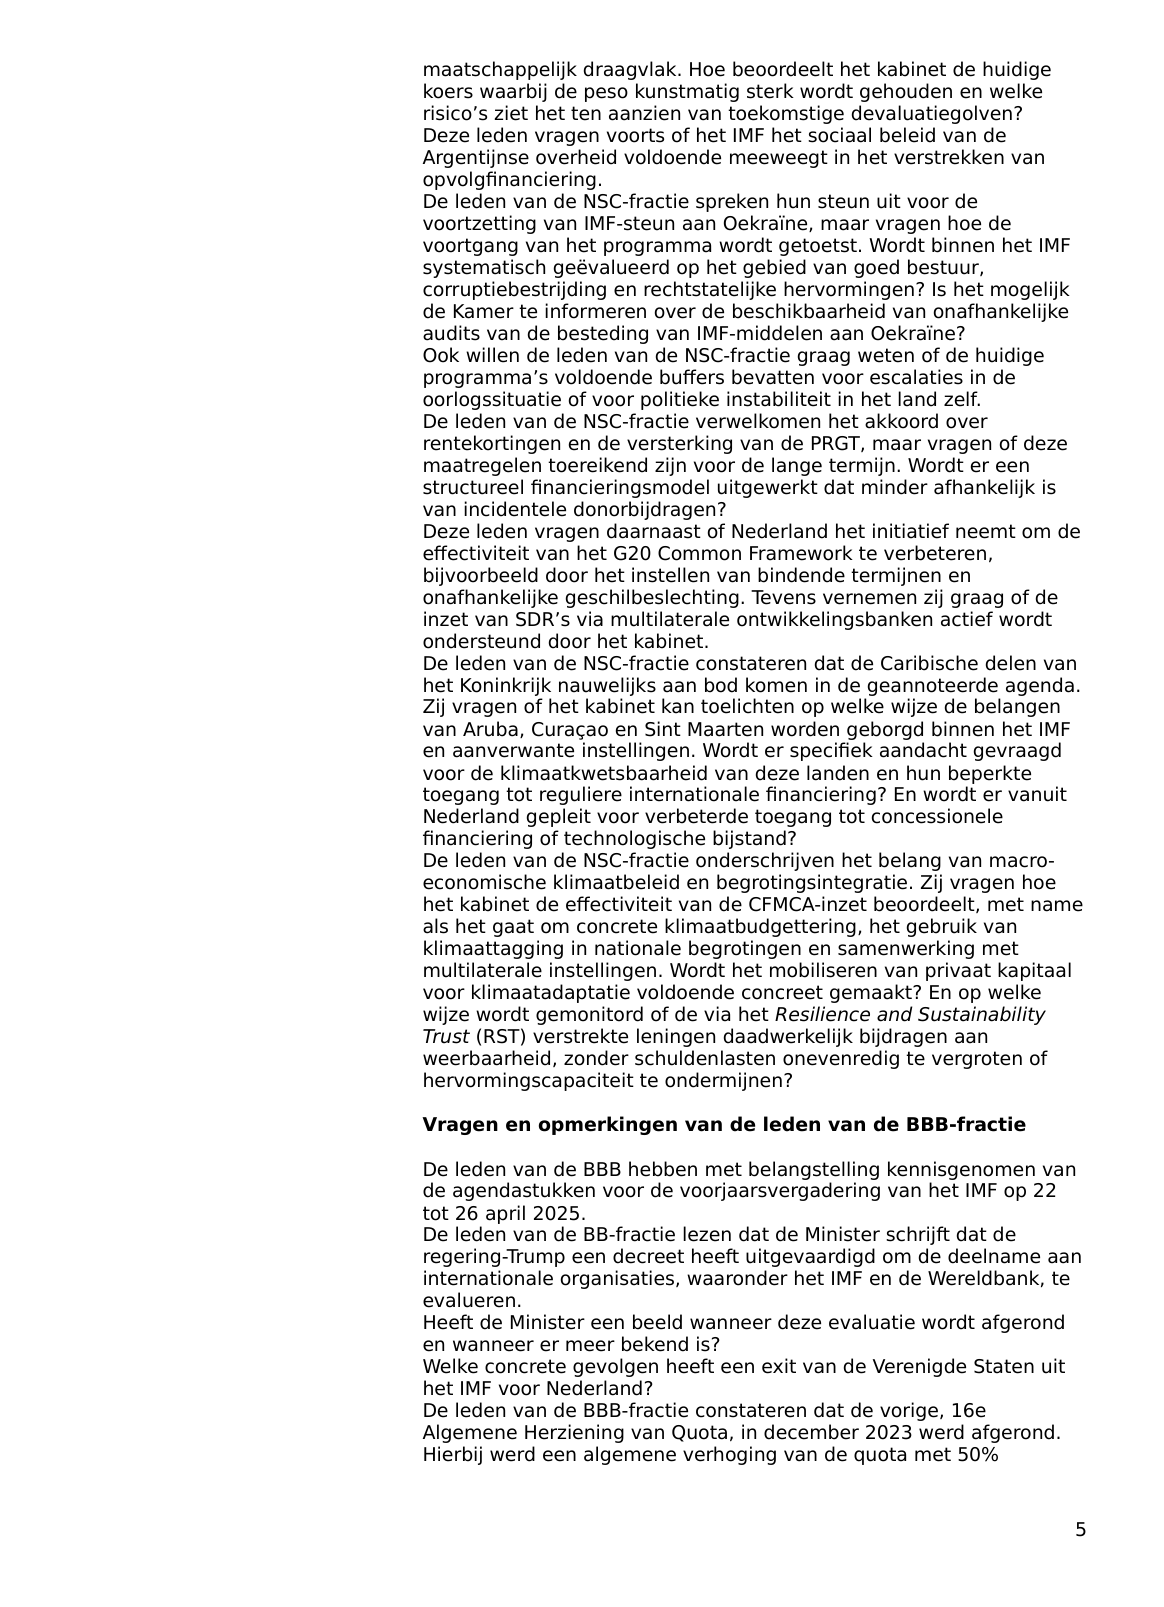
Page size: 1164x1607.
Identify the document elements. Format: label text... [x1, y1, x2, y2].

text Deze leden vragen daarnaast of Nederland het initiatief neemt om de effectiviteit van het G20 Common Framework te verbeteren, bijvoorbeeld door het instellen van bindende termijnen en onafhankelijke geschilbeslechting. Tevens vernemen zij graag of de inzet van SDR’s via multilaterale ontwikkelingsbanken actief wordt ondersteund door het kabinet. [422, 521, 1087, 652]
text Heeft de Minister een beeld wanneer deze evaluatie wordt afgerond en wanneer er meer bekend is? [422, 1312, 1087, 1356]
text Welke concrete gevolgen heeft een exit van de Verenigde Staten uit het IMF voor Nederland? [422, 1356, 1087, 1400]
text De leden van de NSC-fractie constateren dat de Caribische delen van het Koninkrijk nauwelijks aan bod komen in de geannoteerde agenda. Zij vragen of het kabinet kan toelichten op welke wijze de belangen van Aruba, Curaçao en Sint Maarten worden geborgd binnen het IMF en aanverwante instellingen. Wordt er specifiek aandacht gevraagd voor de klimaatkwetsbaarheid van deze landen en hun beperkte toegang tot reguliere internationale financiering? En wordt er vanuit Nederland gepleit voor verbeterde toegang tot concessionele financiering of technologische bijstand? [422, 652, 1087, 850]
text De leden van de NSC-fractie verwelkomen het akkoord over rentekortingen en de versterking van de PRGT, maar vragen of deze maatregelen toereikend zijn voor de lange termijn. Wordt er een structureel financieringsmodel uitgewerkt dat minder afhankelijk is van incidentele donorbijdragen? [422, 411, 1087, 521]
text maatschappelijk draagvlak. Hoe beoordeelt het kabinet de huidige koers waarbij de peso kunstmatig sterk wordt gehouden en welke risico’s ziet het ten aanzien van toekomstige devaluatiegolven? [422, 59, 1087, 125]
text De leden van de BB-fractie lezen dat de Minister schrijft dat de regering-Trump een decreet heeft uitgevaardigd om de deelname aan internationale organisaties, waaronder het IMF en de Wereldbank, te evalueren. [422, 1224, 1087, 1312]
text De leden van de BBB hebben met belangstelling kennisgenomen van de agendastukken voor de voorjaarsvergadering van het IMF op 22 tot 26 april 2025. [422, 1158, 1087, 1224]
text De leden van de BBB-fractie constateren dat de vorige, 16e Algemene Herziening van Quota, in december 2023 werd afgerond. Hierbij werd een algemene verhoging van de quota met 50% [422, 1400, 1087, 1466]
text Deze leden vragen voorts of het IMF het sociaal beleid van de Argentijnse overheid voldoende meeweegt in het verstrekken van opvolgfinanciering. [422, 125, 1087, 191]
text De leden van de NSC-fractie onderschrijven het belang van macro-economische klimaatbeleid en begrotingsintegratie. Zij vragen hoe het kabinet de effectiviteit van de CFMCA-inzet beoordeelt, met name als het gaat om concrete klimaatbudgettering, het gebruik van klimaattagging in nationale begrotingen en samenwerking met multilaterale instellingen. Wordt het mobiliseren van privaat kapitaal voor klimaatadaptatie voldoende concreet gemaakt? En op welke wijze wordt gemonitord of de via het Resilience and Sustainability Trust (RST) verstrekte leningen daadwerkelijk bijdragen aan weerbaarheid, zonder schuldenlasten onevenredig te vergroten of hervormingscapaciteit te ondermijnen? [422, 850, 1087, 1092]
subtitle Vragen en opmerkingen van de leden van de BBB-fractie [422, 1114, 1087, 1136]
text Ook willen de leden van de NSC-fractie graag weten of de huidige programma’s voldoende buffers bevatten voor escalaties in de oorlogssituatie of voor politieke instabiliteit in het land zelf. [422, 345, 1087, 411]
text De leden van de NSC-fractie spreken hun steun uit voor de voortzetting van IMF-steun aan Oekraïne, maar vragen hoe de voortgang van het programma wordt getoetst. Wordt binnen het IMF systematisch geëvalueerd op het gebied van goed bestuur, corruptiebestrijding en rechtstatelijke hervormingen? Is het mogelijk de Kamer te informeren over de beschikbaarheid van onafhankelijke audits van de besteding van IMF-middelen aan Oekraïne? [422, 191, 1087, 345]
